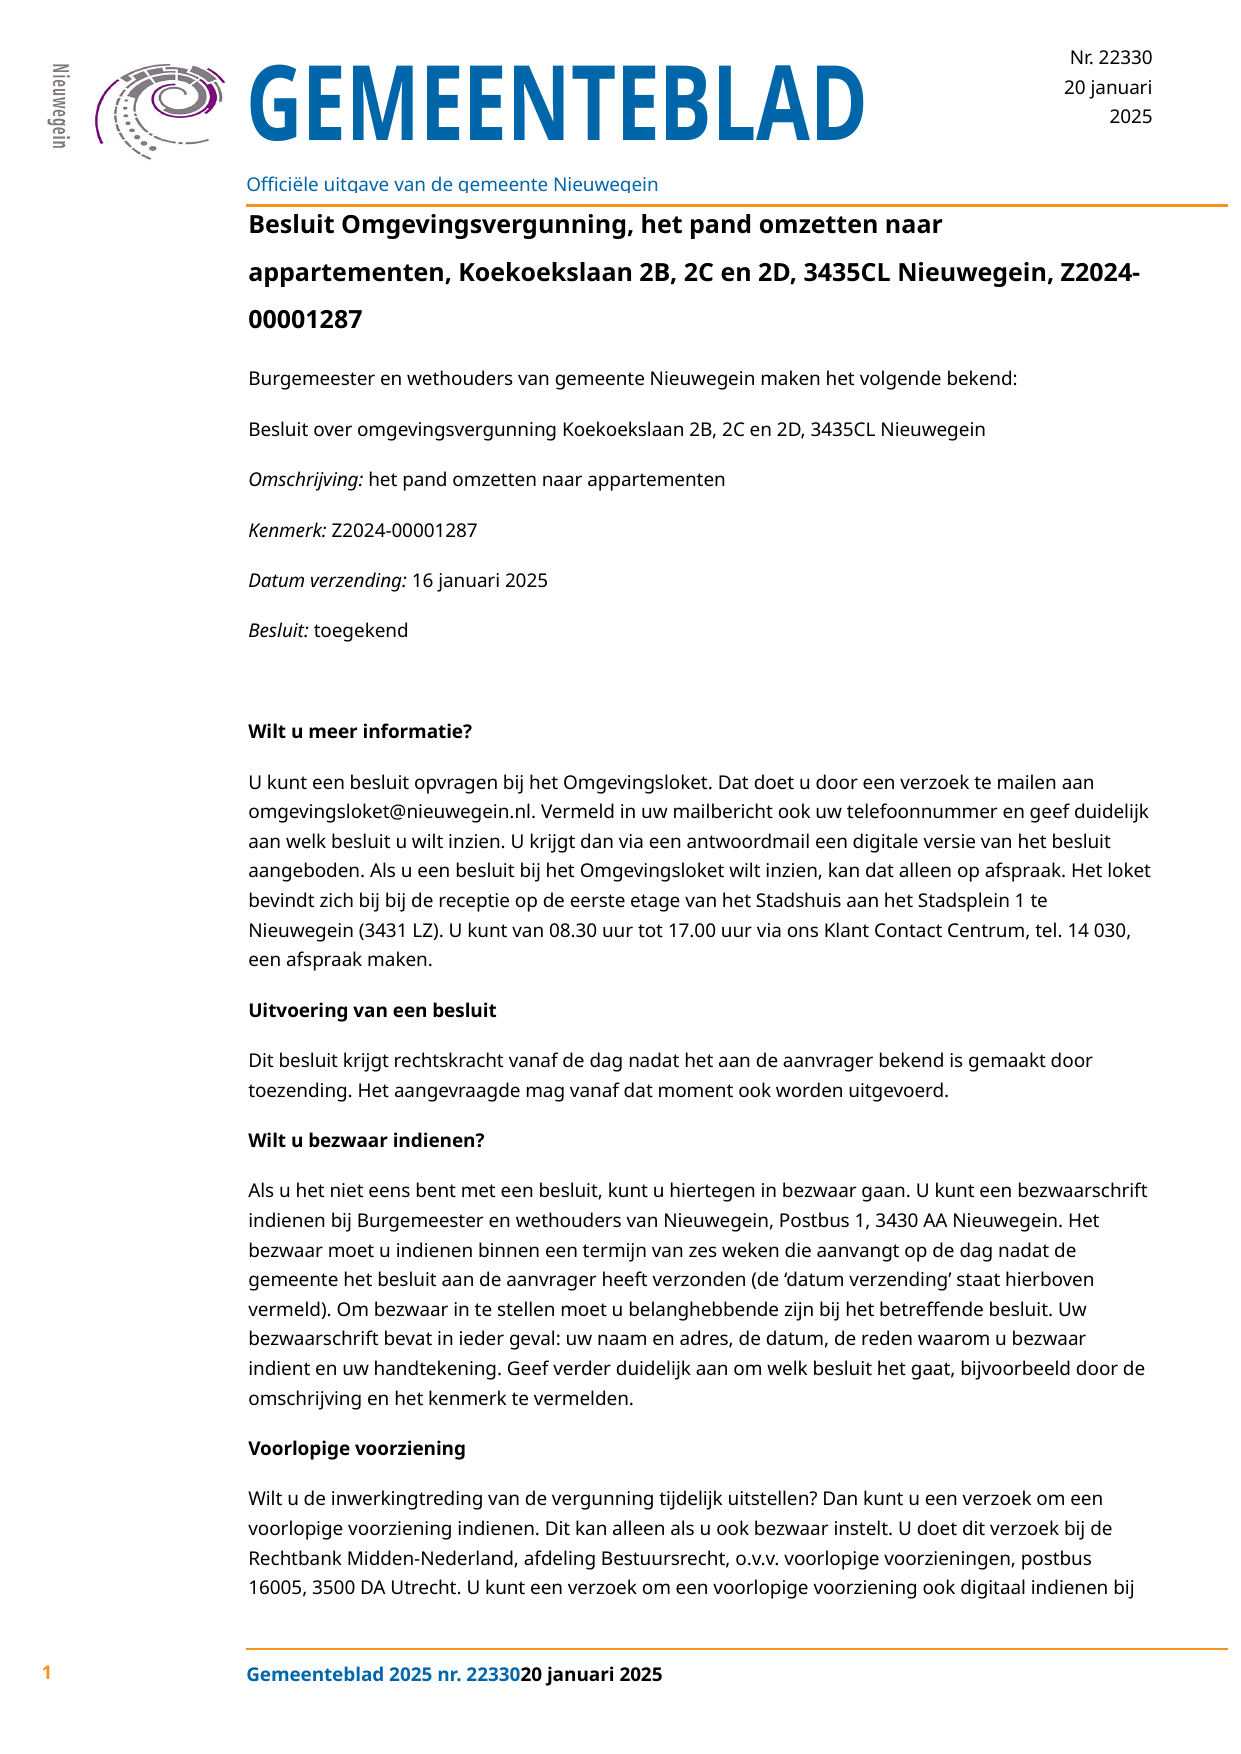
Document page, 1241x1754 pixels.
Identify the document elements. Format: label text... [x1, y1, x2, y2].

text Dit besluit krijgt rechtskracht vanaf de dag nadat het aan de aanvrager bekend is gemaakt door toezending. Het aangevraagde mag vanaf dat moment ook worden uitgevoerd. [248, 1047, 1152, 1102]
picture [41, 47, 231, 172]
text Kenmerk: Z2024-00001287 [248, 517, 1152, 542]
text Wilt u meer informatie? [248, 718, 1152, 744]
text Besluit Omgevingsvergunning, het pand omzetten naar appartementen, Koekoekslaan 2B, 2C en 2D, 3435CL Nieuwegein, Z2024-00001287 [248, 207, 1152, 336]
text Wilt u bezwaar indienen? [248, 1127, 1152, 1153]
text Wilt u de inwerkingtreding van de vergunning tijdelijk uitstellen? Dan kunt u een verzoek om een voorlopige voorziening indienen. Dit kan alleen als u ook bezwaar instelt. U doet dit verzoek bij de Rechtbank Midden-Nederland, afdeling Bestuursrecht, o.v.v. voorlopige voorzieningen, postbus 16005, 3500 DA Utrecht. U kunt een verzoek om een voorlopige voorziening ook digitaal indienen bij [248, 1486, 1152, 1600]
text Als u het niet eens bent met een besluit, kunt u hiertegen in bezwaar gaan. U kunt een bezwaarschrift indienen bij Burgemeester en wethouders van Nieuwegein, Postbus 1, 3430 AA Nieuwegein. Het bezwaar moet u indienen binnen een termijn van zes weken die aanvangt op de dag nadat de gemeente het besluit aan de aanvrager heeft verzonden (de ‘datum verzending’ staat hierboven vermeld). Om bezwaar in te stellen moet u belanghebbende zijn bij het betreffende besluit. Uw bezwaarschrift bevat in ieder geval: uw naam en adres, de datum, de reden waarom u bezwaar indient en uw handtekening. Geef verder duidelijk aan om welk besluit het gaat, bijvoorbeeld door de omschrijving en het kenmerk te vermelden. [248, 1178, 1152, 1410]
text Uitvoering van een besluit [248, 997, 1152, 1022]
text Besluit: toegekend [248, 618, 1152, 643]
text Datum verzending: 16 januari 2025 [248, 567, 1152, 593]
text Voorlopige voorziening [248, 1435, 1152, 1461]
text Omschrijving: het pand omzetten naar appartementen [248, 466, 1152, 492]
text Burgemeester en wethouders van gemeente Nieuwegein maken het volgende bekend: [248, 366, 1152, 391]
text U kunt een besluit opvragen bij het Omgevingsloket. Dat doet u door een verzoek te mailen aan omgevingsloket@nieuwegein.nl. Vermeld in uw mailbericht ook uw telefoonnummer en geef duidelijk aan welk besluit u wilt inzien. U krijgt dan via een antwoordmail een digitale versie van het besluit aangeboden. Als u een besluit bij het Omgevingsloket wilt inzien, kan dat alleen op afspraak. Het loket bevindt zich bij bij de receptie op de eerste etage van het Stadshuis aan het Stadsplein 1 te Nieuwegein (3431 LZ). U kunt van 08.30 uur tot 17.00 uur via ons Klant Contact Centrum, tel. 14 030, een afspraak maken. [248, 769, 1152, 972]
text Besluit over omgevingsvergunning Koekoekslaan 2B, 2C en 2D, 3435CL Nieuwegein [248, 416, 1152, 442]
